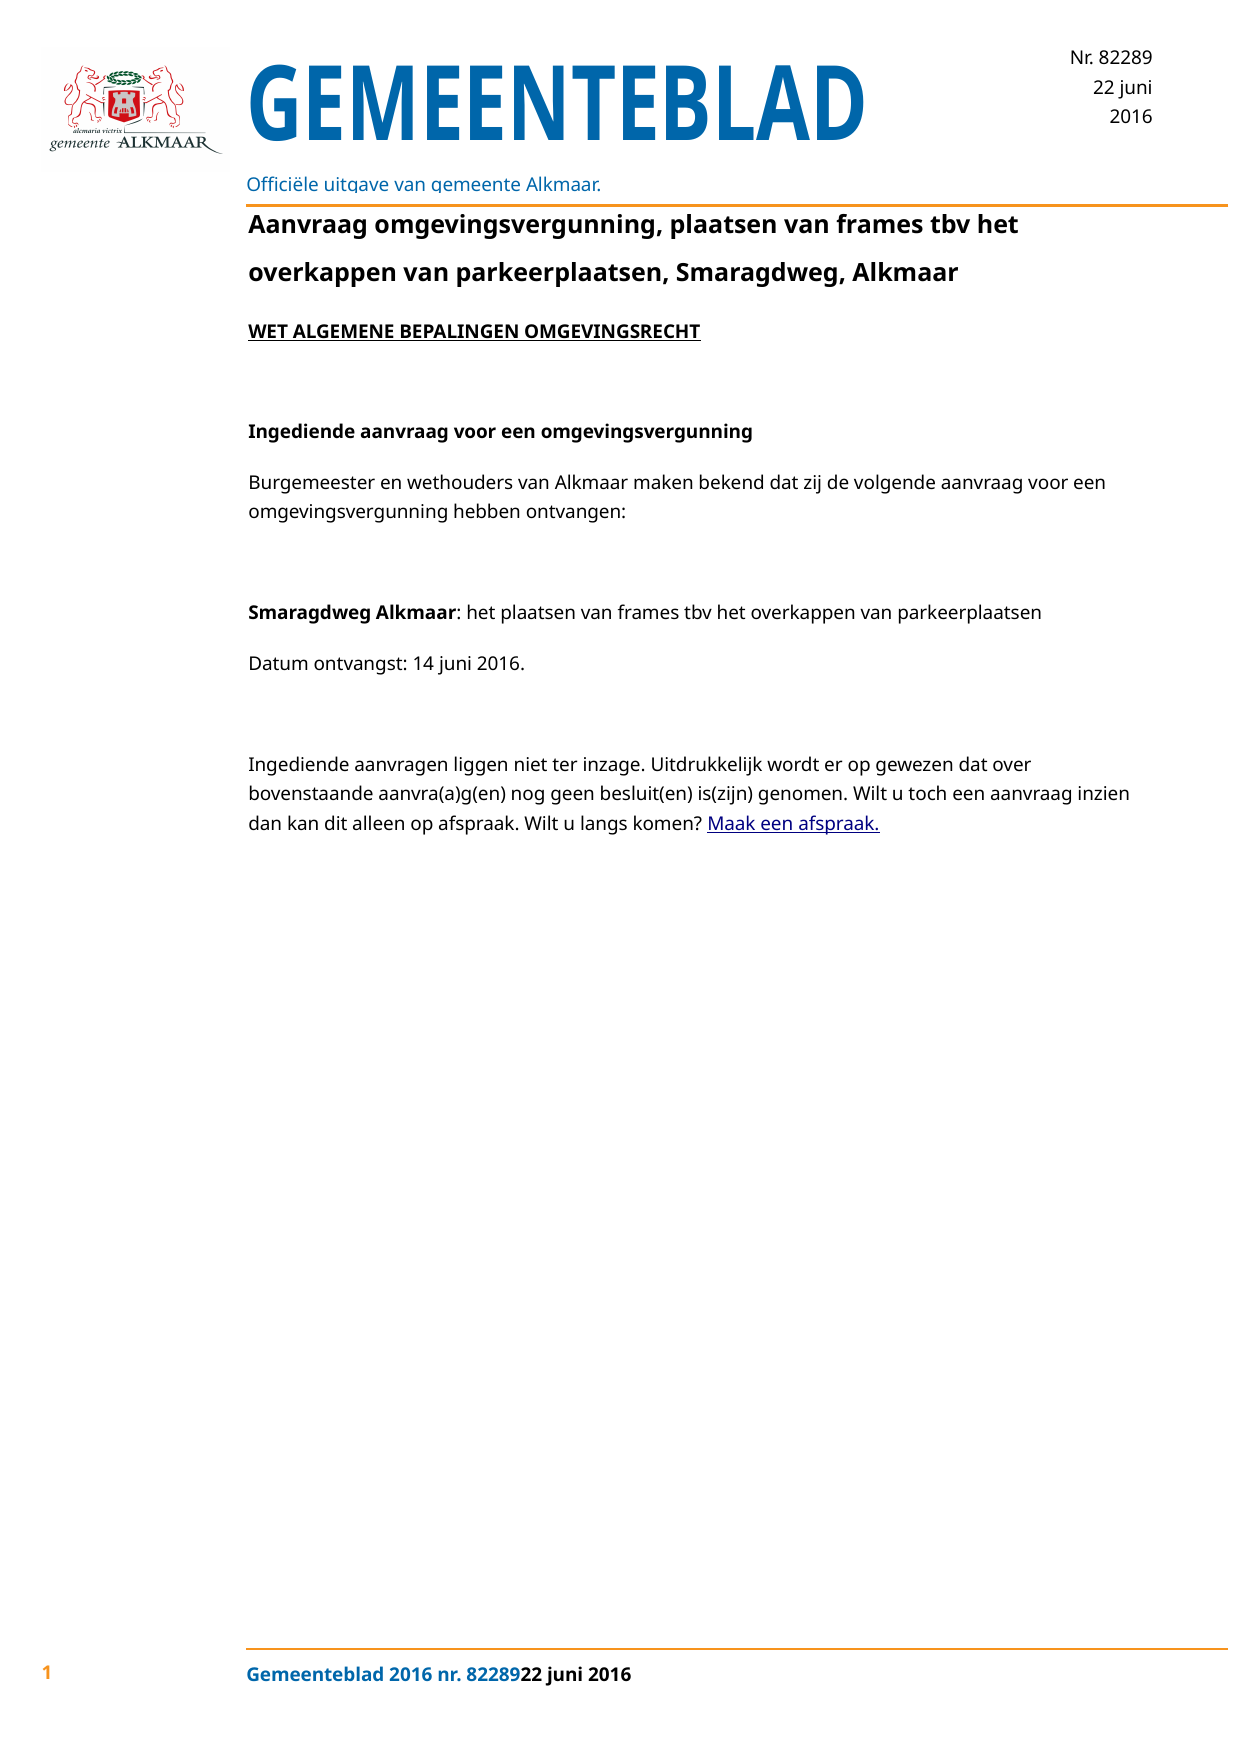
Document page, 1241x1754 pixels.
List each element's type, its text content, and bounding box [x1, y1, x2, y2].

text Smaragdweg Alkmaar: het plaatsen van frames tbv het overkappen van parkeerplaatsen [248, 599, 1152, 625]
text Aanvraag omgevingsvergunning, plaatsen van frames tbv het overkappen van parkeerplaatsen, Smaragdweg, Alkmaar [248, 207, 1152, 288]
text Ingediende aanvraag voor een omgevingsvergunning [248, 419, 1152, 444]
text Datum ontvangst: 14 juni 2016. [248, 650, 1152, 676]
picture [41, 47, 231, 172]
text Burgemeester en wethouders van Alkmaar maken bekend dat zij de volgende aanvraag voor een omgevingsvergunning hebben ontvangen: [248, 469, 1152, 524]
text Ingediende aanvragen liggen niet ter inzage. Uitdrukkelijk wordt er op gewezen dat over bovenstaande aanvra(a)g(en) nog geen besluit(en) is(zijn) genomen. Wilt u toch een aanvraag inzien dan kan dit alleen op afspraak. Wilt u langs komen? Maak een afspraak. [248, 751, 1152, 836]
text WET ALGEMENE BEPALINGEN OMGEVINGSRECHT [248, 318, 1152, 344]
